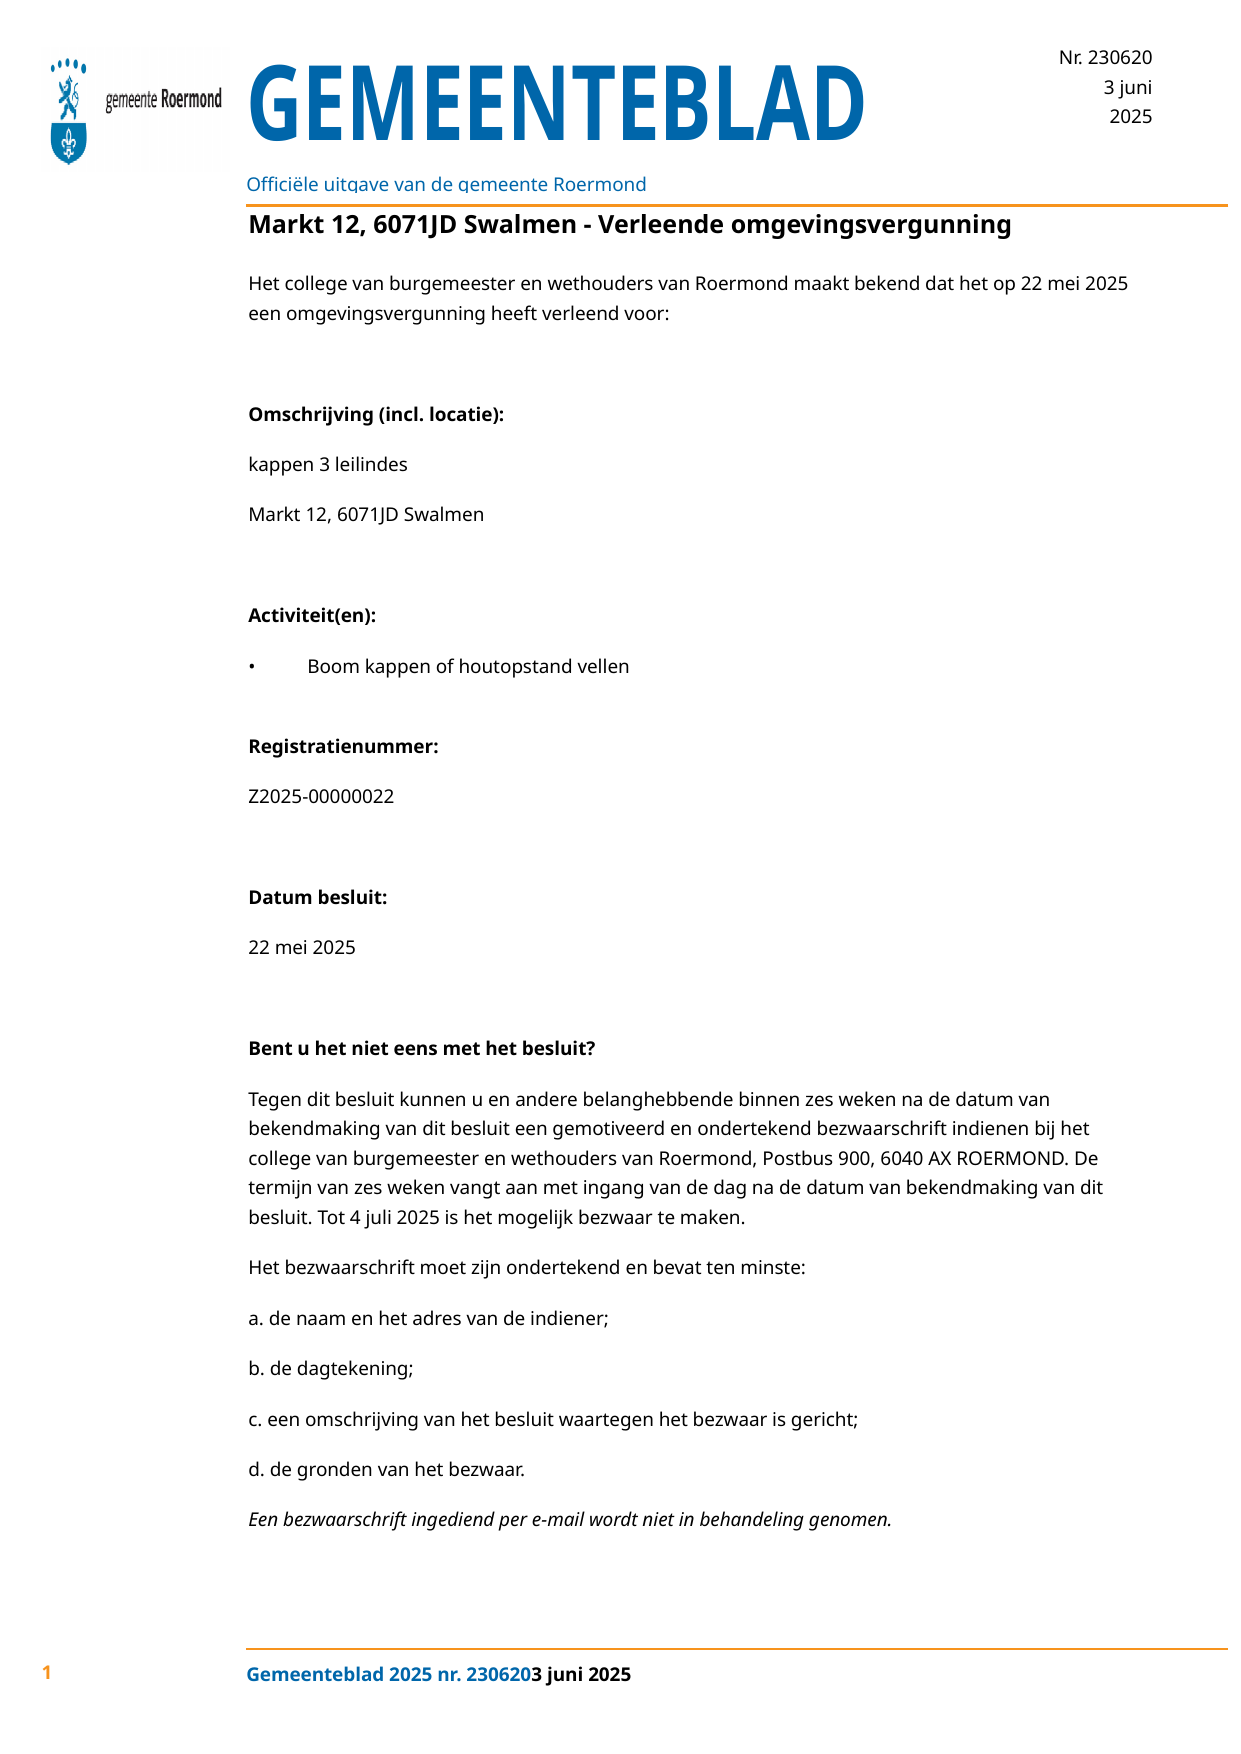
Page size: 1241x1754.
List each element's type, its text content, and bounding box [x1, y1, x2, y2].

text Z2025-00000022 [248, 783, 1152, 809]
text Tegen dit besluit kunnen u en andere belanghebbende binnen zes weken na de datum van bekendmaking van dit besluit een gemotiveerd en ondertekend bezwaarschrift indienen bij het college van burgemeester en wethouders van Roermond, Postbus 900, 6040 AX ROERMOND. De termijn van zes weken vangt aan met ingang van de dag na de datum van bekendmaking van dit besluit. Tot 4 juli 2025 is het mogelijk bezwaar te maken. [248, 1086, 1152, 1230]
text Markt 12, 6071JD Swalmen - Verleende omgevingsvergunning [248, 207, 1152, 241]
list Boom kappen of houtopstand vellen [248, 653, 1152, 678]
text Datum besluit: [248, 884, 1152, 910]
text Registratienummer: [248, 733, 1152, 758]
text Het college van burgemeester en wethouders van Roermond maakt bekend dat het op 22 mei 2025 een omgevingsvergunning heeft verleend voor: [248, 270, 1152, 326]
text a. de naam en het adres van de indiener; [248, 1305, 1152, 1331]
text Omschrijving (incl. locatie): [248, 401, 1152, 426]
text Markt 12, 6071JD Swalmen [248, 502, 1152, 527]
text Een bezwaarschrift ingediend per e-mail wordt niet in behandeling genomen. [248, 1507, 1152, 1532]
text Activiteit(en): [248, 602, 1152, 628]
text Bent u het niet eens met het besluit? [248, 1035, 1152, 1061]
text 22 mei 2025 [248, 934, 1152, 960]
picture [41, 47, 231, 172]
text c. een omschrijving van het besluit waartegen het bezwaar is gericht; [248, 1406, 1152, 1431]
text b. de dagtekening; [248, 1355, 1152, 1381]
text Het bezwaarschrift moet zijn ondertekend en bevat ten minste: [248, 1254, 1152, 1280]
text kappen 3 leilindes [248, 451, 1152, 477]
text d. de gronden van het bezwaar. [248, 1456, 1152, 1482]
